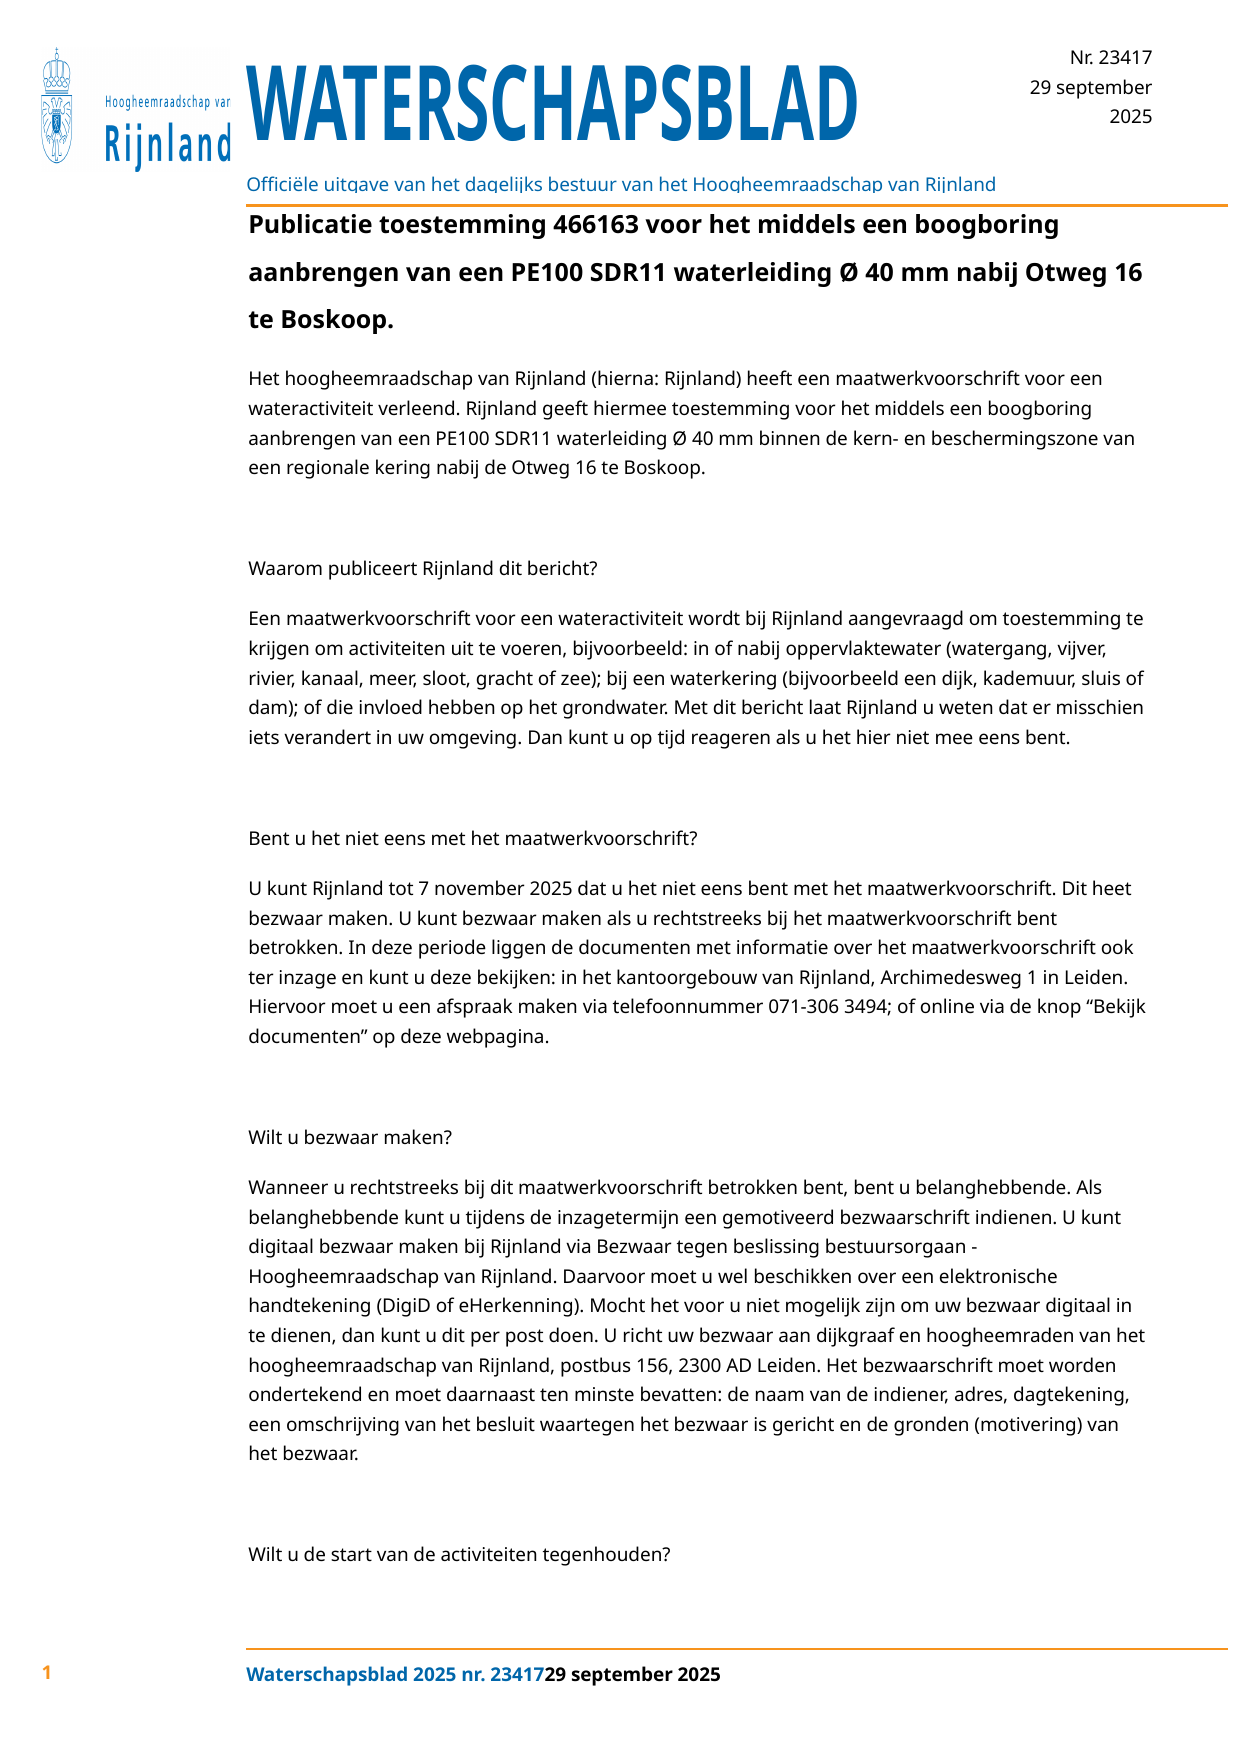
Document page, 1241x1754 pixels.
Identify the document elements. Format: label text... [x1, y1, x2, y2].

text Bent u het niet eens met het maatwerkvoorschrift? [248, 825, 1152, 850]
text Wilt u de start van de activiteiten tegenhouden? [248, 1541, 1152, 1567]
text Wanneer u rechtstreeks bij dit maatwerkvoorschrift betrokken bent, bent u belanghebbende. Als belanghebbende kunt u tijdens de inzagetermijn een gemotiveerd bezwaarschrift indienen. U kunt digitaal bezwaar maken bij Rijnland via Bezwaar tegen beslissing bestuursorgaan - Hoogheemraadschap van Rijnland. Daarvoor moet u wel beschikken over een elektronische handtekening (DigiD of eHerkenning). Mocht het voor u niet mogelijk zijn om uw bezwaar digitaal in te dienen, dan kunt u dit per post doen. U richt uw bezwaar aan dijkgraaf en hoogheemraden van het hoogheemraadschap van Rijnland, postbus 156, 2300 AD Leiden. Het bezwaarschrift moet worden ondertekend en moet daarnaast ten minste bevatten: de naam van de indiener, adres, dagtekening, een omschrijving van het besluit waartegen het bezwaar is gericht en de gronden (motivering) van het bezwaar. [248, 1174, 1152, 1466]
text Een maatwerkvoorschrift voor een wateractiviteit wordt bij Rijnland aangevraagd om toestemming te krijgen om activiteiten uit te voeren, bijvoorbeeld: in of nabij oppervlaktewater (watergang, vijver, rivier, kanaal, meer, sloot, gracht of zee); bij een waterkering (bijvoorbeeld een dijk, kademuur, sluis of dam); of die invloed hebben op het grondwater. Met dit bericht laat Rijnland u weten dat er misschien iets verandert in uw omgeving. Dan kunt u op tijd reageren als u het hier niet mee eens bent. [248, 606, 1152, 749]
text Het hoogheemraadschap van Rijnland (hierna: Rijnland) heeft een maatwerkvoorschrift voor een wateractiviteit verleend. Rijnland geeft hiermee toestemming voor het middels een boogboring aanbrengen van een PE100 SDR11 waterleiding Ø 40 mm binnen de kern- en beschermingszone van een regionale kering nabij de Otweg 16 te Boskoop. [248, 366, 1152, 480]
text Waarom publiceert Rijnland dit bericht? [248, 555, 1152, 581]
picture [41, 47, 231, 172]
text U kunt Rijnland tot 7 november 2025 dat u het niet eens bent met het maatwerkvoorschrift. Dit heet bezwaar maken. U kunt bezwaar maken als u rechtstreeks bij het maatwerkvoorschrift bent betrokken. In deze periode liggen de documenten met informatie over het maatwerkvoorschrift ook ter inzage en kunt u deze bekijken: in het kantoorgebouw van Rijnland, Archimedesweg 1 in Leiden. Hiervoor moet u een afspraak maken via telefoonnummer 071-306 3494; of online via de knop “Bekijk documenten” op deze webpagina. [248, 875, 1152, 1049]
text Wilt u bezwaar maken? [248, 1124, 1152, 1149]
text Publicatie toestemming 466163 voor het middels een boogboring aanbrengen van een PE100 SDR11 waterleiding Ø 40 mm nabij Otweg 16 te Boskoop. [248, 207, 1152, 336]
